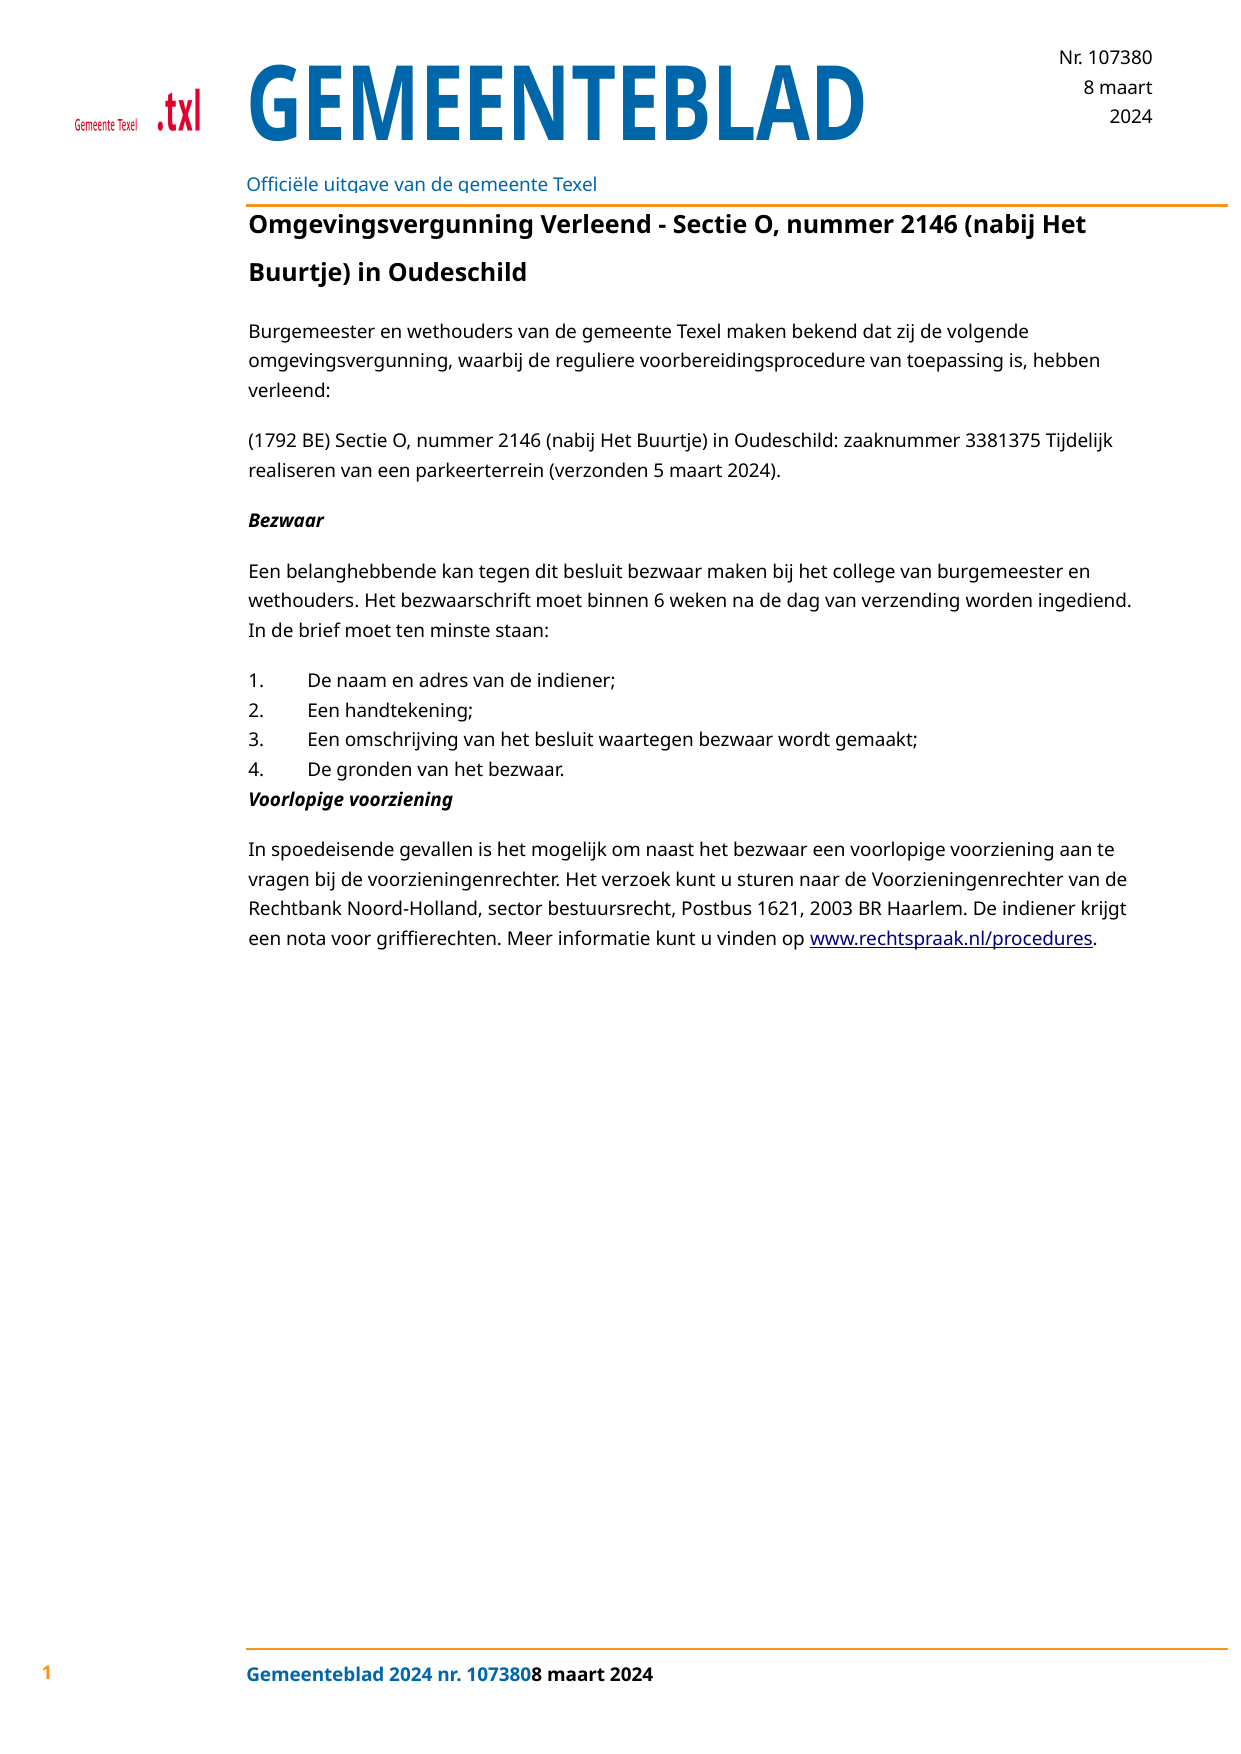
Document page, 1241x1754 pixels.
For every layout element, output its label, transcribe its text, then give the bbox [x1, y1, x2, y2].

list De naam en adres van de indiener; [248, 667, 1152, 693]
text In spoedeisende gevallen is het mogelijk om naast het bezwaar een voorlopige voorziening aan te vragen bij de voorzieningenrechter. Het verzoek kunt u sturen naar de Voorzieningenrechter van de Rechtbank Noord-Holland, sector bestuursrecht, Postbus 1621, 2003 BR Haarlem. De indiener krijgt een nota voor griffierechten. Meer informatie kunt u vinden op www.rechtspraak.nl/procedures. [248, 836, 1152, 951]
picture [41, 47, 231, 172]
text Bezwaar [248, 507, 1152, 533]
list Een handtekening; [248, 697, 1152, 723]
text (1792 BE) Sectie O, nummer 2146 (nabij Het Buurtje) in Oudeschild: zaaknummer 3381375 Tijdelijk realiseren van een parkeerterrein (verzonden 5 maart 2024). [248, 427, 1152, 483]
list Een omschrijving van het besluit waartegen bezwaar wordt gemaakt; [248, 727, 1152, 752]
text Burgemeester en wethouders van de gemeente Texel maken bekend dat zij de volgende omgevingsvergunning, waarbij de reguliere voorbereidingsprocedure van toepassing is, hebben verleend: [248, 318, 1152, 403]
list De gronden van het bezwaar. [248, 756, 1152, 782]
text Een belanghebbende kan tegen dit besluit bezwaar maken bij het college van burgemeester en wethouders. Het bezwaarschrift moet binnen 6 weken na de dag van verzending worden ingediend. In de brief moet ten minste staan: [248, 558, 1152, 643]
text Omgevingsvergunning Verleend - Sectie O, nummer 2146 (nabij Het Buurtje) in Oudeschild [248, 207, 1152, 288]
text Voorlopige voorziening [248, 786, 1152, 812]
